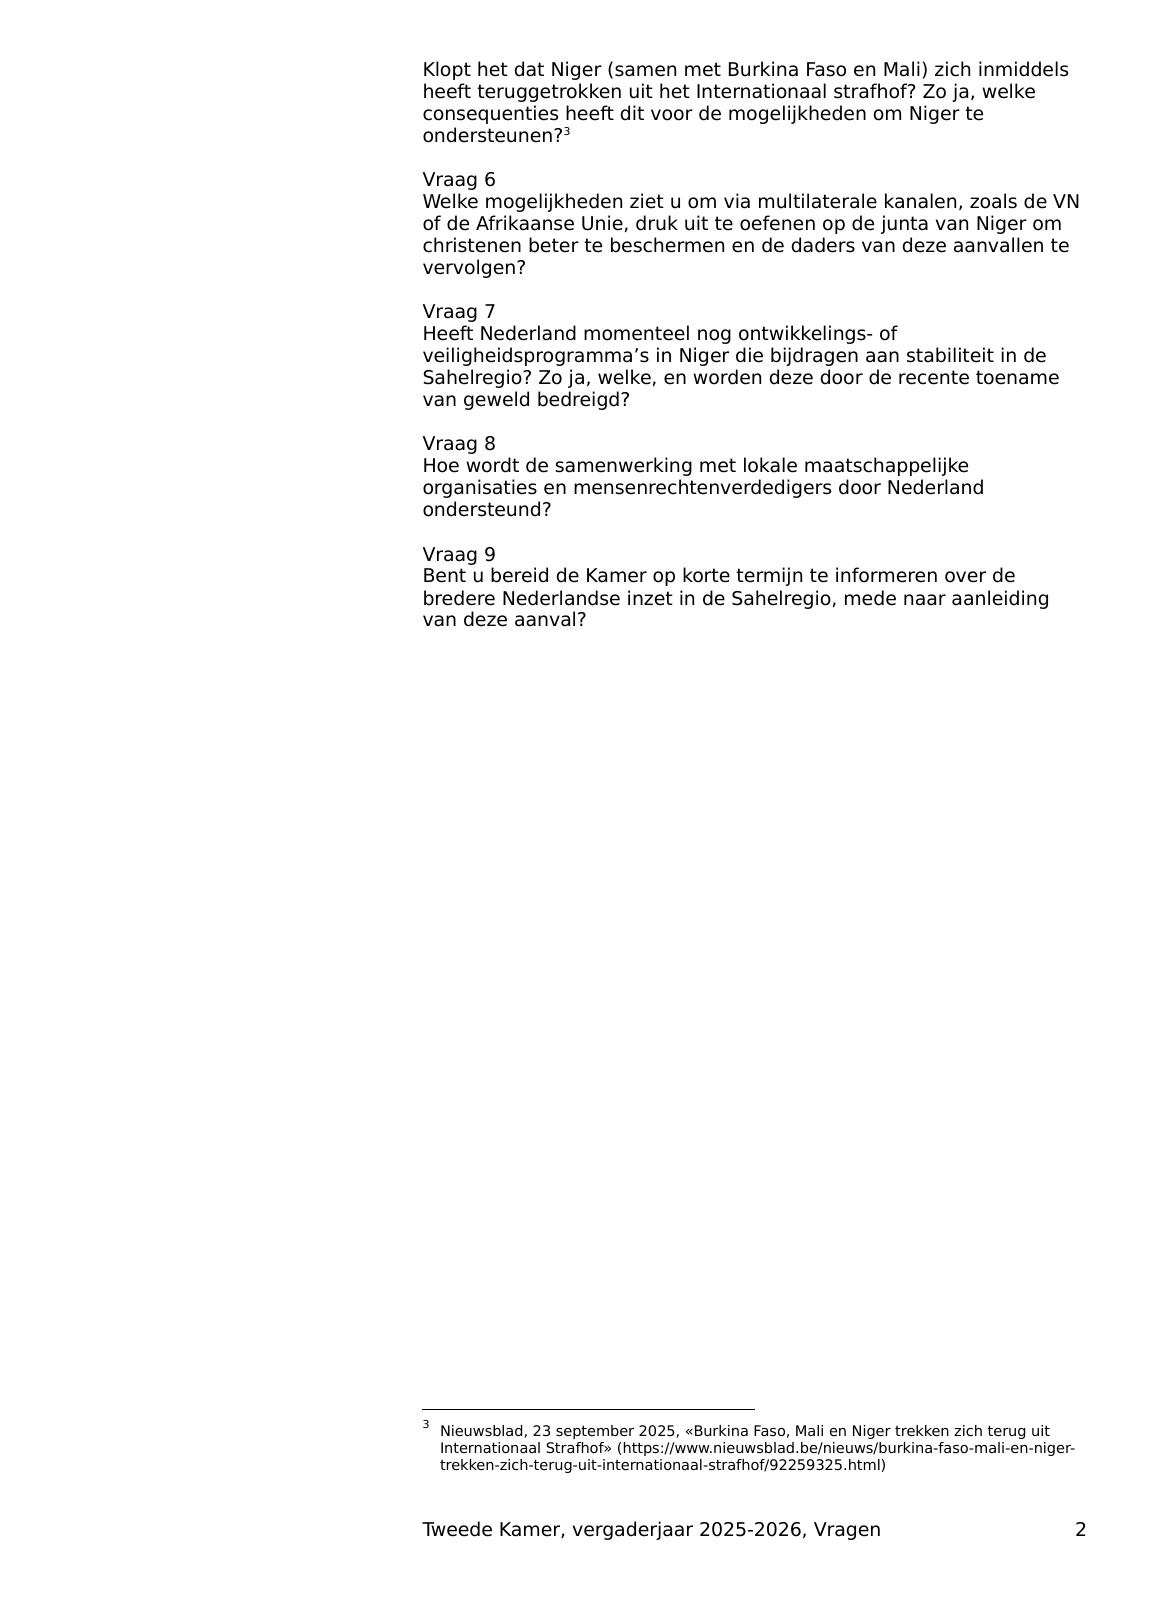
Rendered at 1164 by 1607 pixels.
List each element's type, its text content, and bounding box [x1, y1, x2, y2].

text Heeft Nederland momenteel nog ontwikkelings- of veiligheidsprogramma’s in Niger die bijdragen aan stabiliteit in de Sahelregio? Zo ja, welke, en worden deze door de recente toename van geweld bedreigd? [422, 323, 1087, 411]
text Vraag 9 [422, 543, 1087, 565]
text Vraag 8 [422, 433, 1087, 455]
text Vraag 6 [422, 169, 1087, 191]
text Vraag 7 [422, 301, 1087, 323]
text Bent u bereid de Kamer op korte termijn te informeren over de bredere Nederlandse inzet in de Sahelregio, mede naar aanleiding van deze aanval? [422, 565, 1087, 631]
text Welke mogelijkheden ziet u om via multilaterale kanalen, zoals de VN of de Afrikaanse Unie, druk uit te oefenen op de junta van Niger om christenen beter te beschermen en de daders van deze aanvallen te vervolgen? [422, 191, 1087, 279]
text Hoe wordt de samenwerking met lokale maatschappelijke organisaties en mensenrechtenverdedigers door Nederland ondersteund? [422, 455, 1087, 521]
text Klopt het dat Niger (samen met Burkina Faso en Mali) zich inmiddels heeft teruggetrokken uit het Internationaal strafhof? Zo ja, welke consequenties heeft dit voor de mogelijkheden om Niger te ondersteunen? [422, 59, 1087, 147]
text Nieuwsblad, 23 september 2025, «Burkina Faso, Mali en Niger trekken zich terug uit Internationaal Strafhof» (https://www.nieuwsblad.be/nieuws/burkina-faso-mali-en-niger-trekken-zich-terug-uit-internationaal-strafhof/92259325.html) [422, 1418, 1087, 1474]
